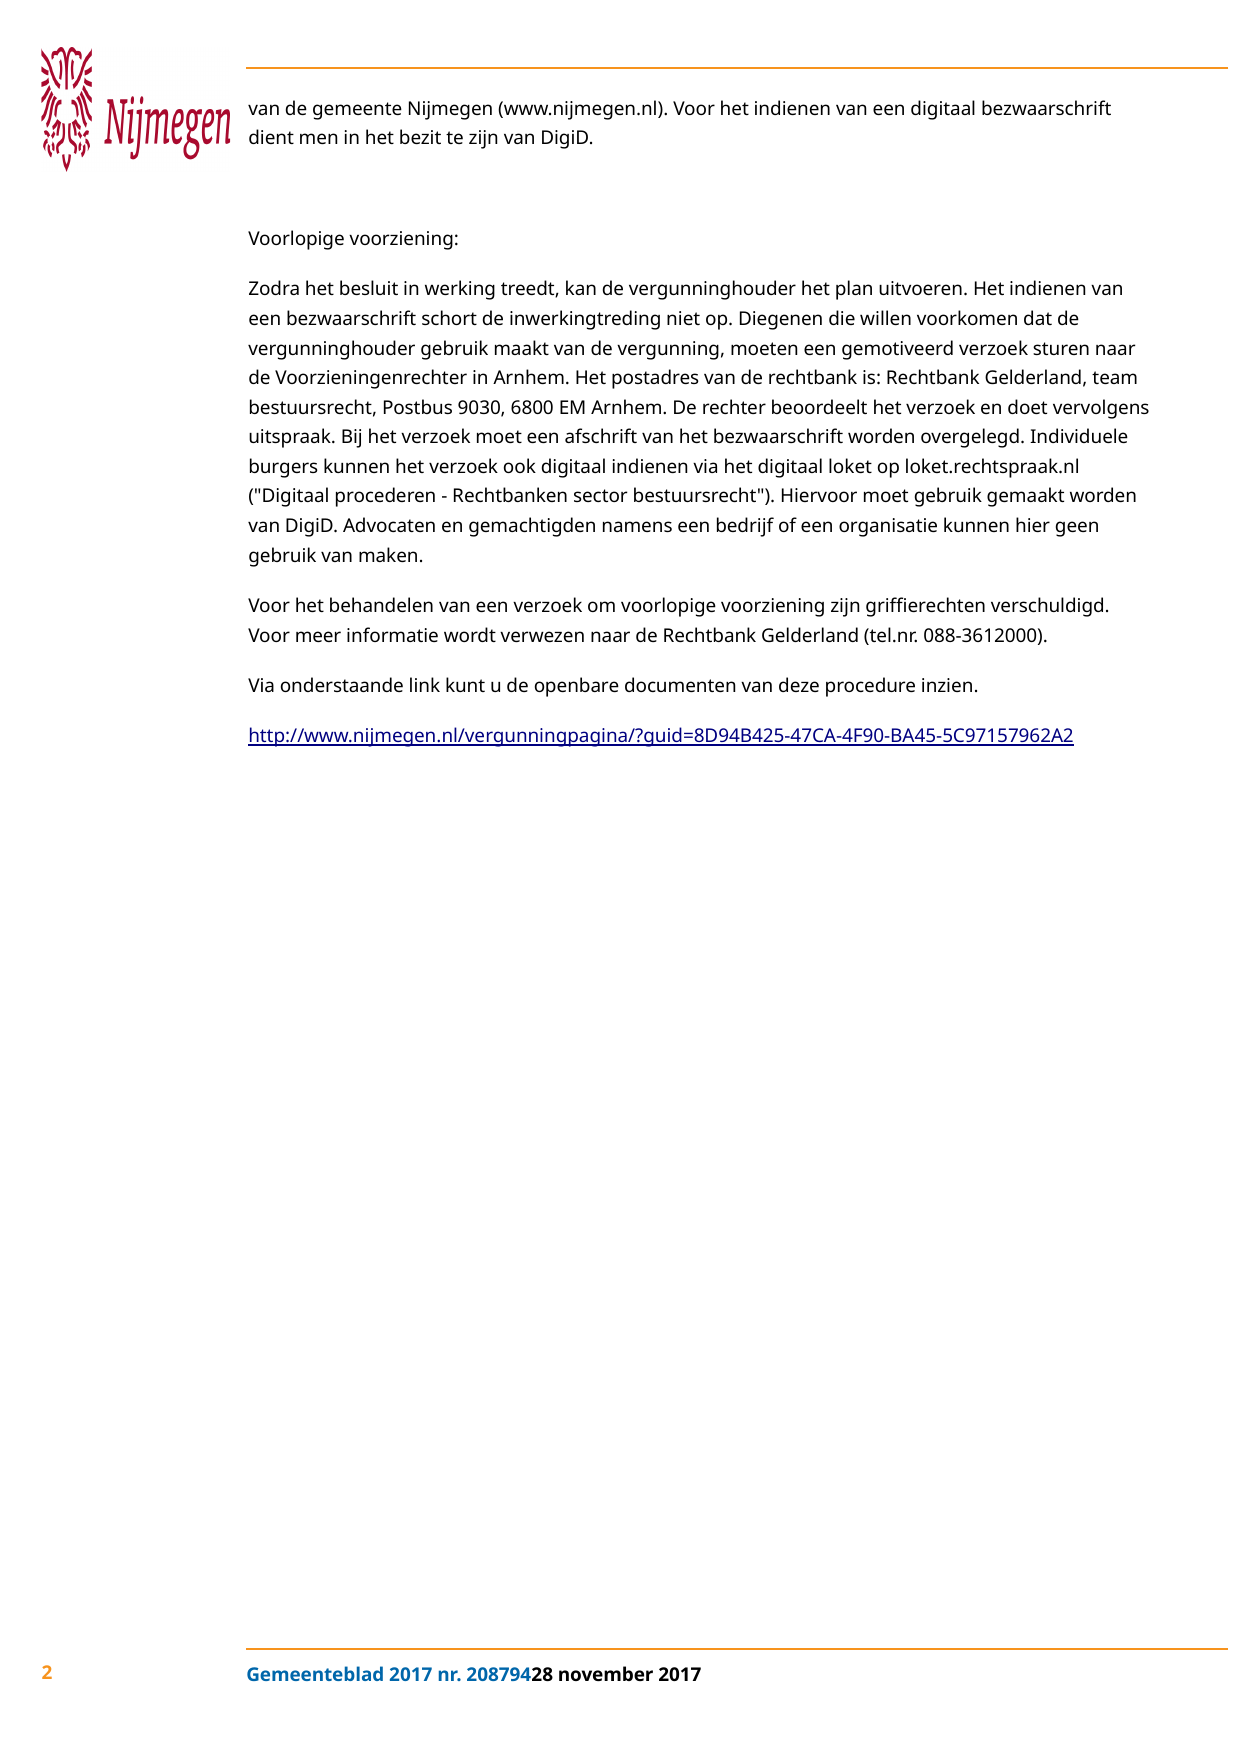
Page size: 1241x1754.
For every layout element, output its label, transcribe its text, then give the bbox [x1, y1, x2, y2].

text http://www.nijmegen.nl/vergunningpagina/?guid=8D94B425-47CA-4F90-BA45-5C97157962A2 [248, 723, 1152, 748]
text van de gemeente Nijmegen (www.nijmegen.nl). Voor het indienen van een digitaal bezwaarschrift dient men in het bezit te zijn van DigiD. [248, 95, 1152, 150]
picture [41, 47, 231, 172]
text Voorlopige voorziening: [248, 225, 1152, 251]
text Voor het behandelen van een verzoek om voorlopige voorziening zijn griffierechten verschuldigd. Voor meer informatie wordt verwezen naar de Rechtbank Gelderland (tel.nr. 088-3612000). [248, 592, 1152, 648]
text Via onderstaande link kunt u de openbare documenten van deze procedure inzien. [248, 672, 1152, 698]
text Zodra het besluit in werking treedt, kan de vergunninghouder het plan uitvoeren. Het indienen van een bezwaarschrift schort de inwerkingtreding niet op. Diegenen die willen voorkomen dat de vergunninghouder gebruik maakt van de vergunning, moeten een gemotiveerd verzoek sturen naar de Voorzieningenrechter in Arnhem. Het postadres van de rechtbank is: Rechtbank Gelderland, team bestuursrecht, Postbus 9030, 6800 EM Arnhem. De rechter beoordeelt het verzoek en doet vervolgens uitspraak. Bij het verzoek moet een afschrift van het bezwaarschrift worden overgelegd. Individuele burgers kunnen het verzoek ook digitaal indienen via het digitaal loket op loket.rechtspraak.nl ("Digitaal procederen - Rechtbanken sector bestuursrecht"). Hiervoor moet gebruik gemaakt worden van DigiD. Advocaten en gemachtigden namens een bedrijf of een organisatie kunnen hier geen gebruik van maken. [248, 276, 1152, 568]
